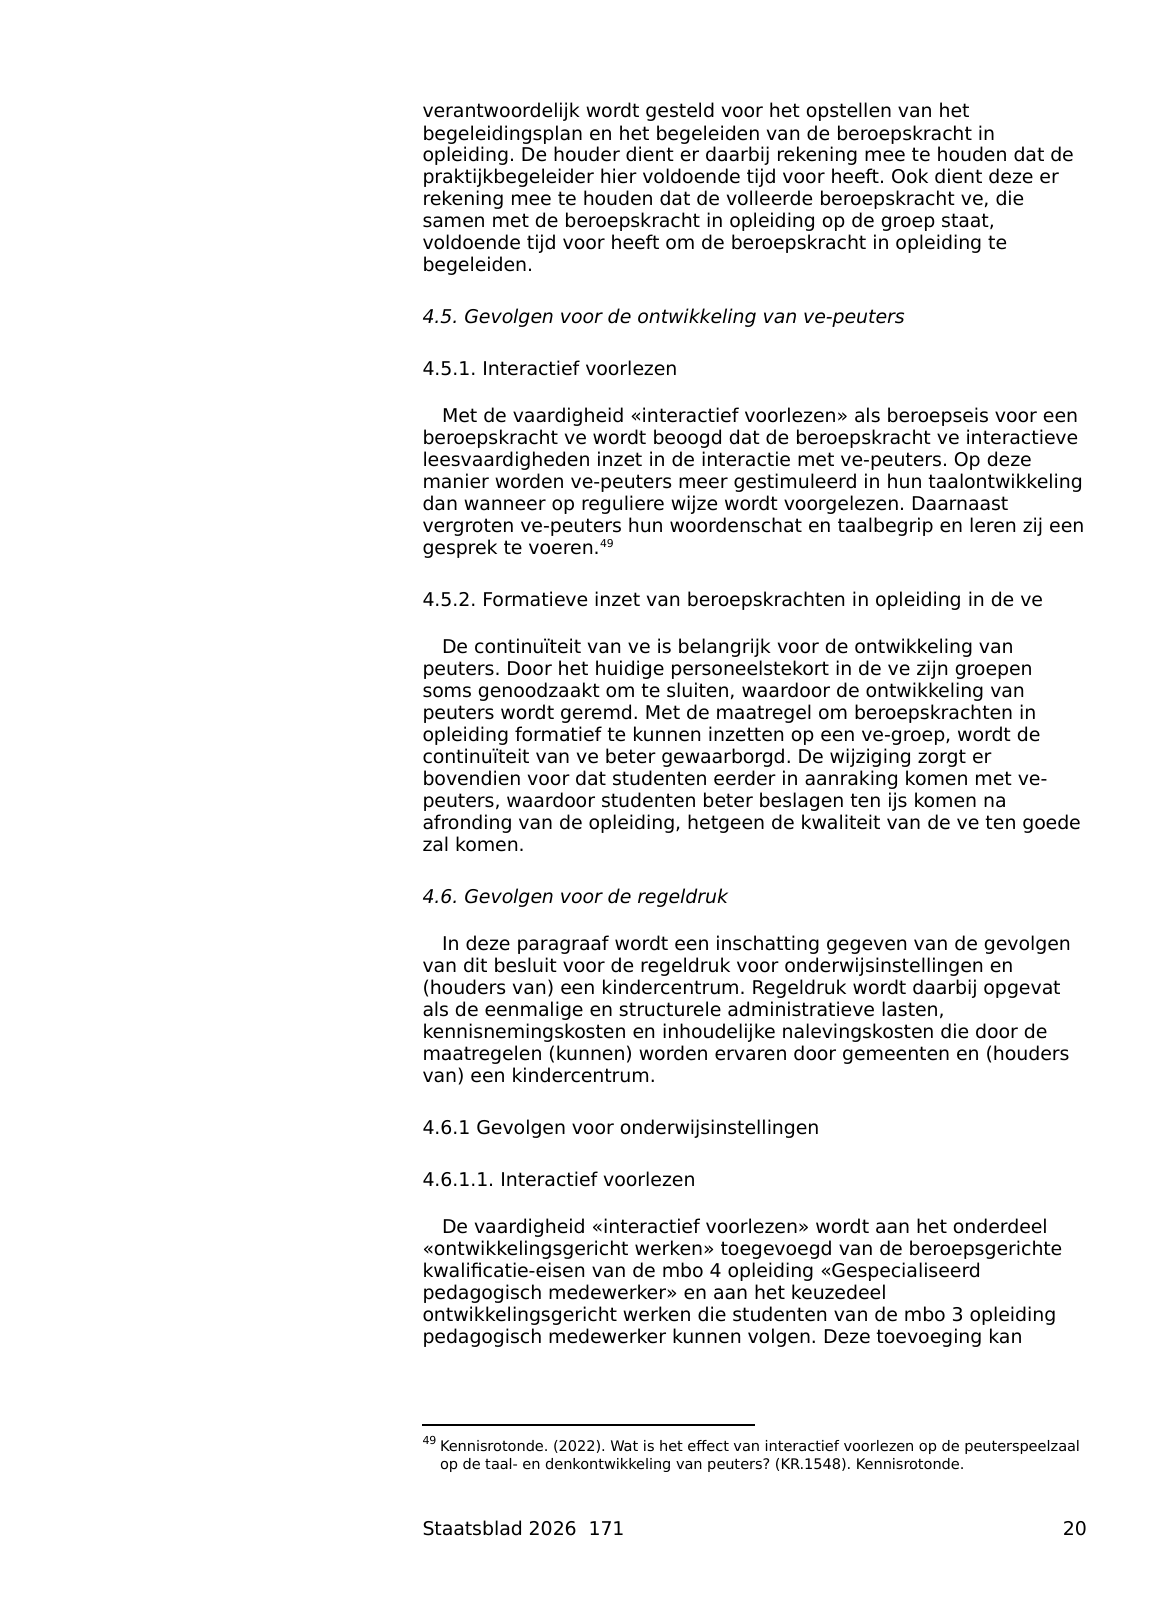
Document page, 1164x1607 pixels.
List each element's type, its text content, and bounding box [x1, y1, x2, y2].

subtitle 4.5.2. Formatieve inzet van beroepskrachten in opleiding in de ve [422, 589, 1087, 611]
text Kennisrotonde. (2022). Wat is het effect van interactief voorlezen op de peuterspeelzaal op de taal- en denkontwikkeling van peuters? (KR.1548). Kennisrotonde. [422, 1434, 1087, 1473]
subtitle 4.5. Gevolgen voor de ontwikkeling van ve-peuters [422, 306, 1087, 328]
subtitle 4.6.1 Gevolgen voor onderwijsinstellingen [422, 1117, 1087, 1139]
subtitle 4.6. Gevolgen voor de regeldruk [422, 886, 1087, 908]
subtitle 4.5.1. Interactief voorlezen [422, 358, 1087, 380]
text De vaardigheid «interactief voorlezen» wordt aan het onderdeel «ontwikkelingsgericht werken» toegevoegd van de beroepsgerichte kwalificatie-eisen van de mbo 4 opleiding «Gespecialiseerd pedagogisch medewerker» en aan het keuzedeel ontwikkelingsgericht werken die studenten van de mbo 3 opleiding pedagogisch medewerker kunnen volgen. Deze toevoeging kan [422, 1216, 1087, 1347]
text In deze paragraaf wordt een inschatting gegeven van de gevolgen van dit besluit voor de regeldruk voor onderwijsinstellingen en (houders van) een kindercentrum. Regeldruk wordt daarbij opgevat als de eenmalige en structurele administratieve lasten, kennisnemingskosten en inhoudelijke nalevingskosten die door de maatregelen (kunnen) worden ervaren door gemeenten en (houders van) een kindercentrum. [422, 933, 1087, 1087]
text Met de vaardigheid «interactief voorlezen» als beroepseis voor een beroepskracht ve wordt beoogd dat de beroepskracht ve interactieve leesvaardigheden inzet in de interactie met ve-peuters. Op deze manier worden ve-peuters meer gestimuleerd in hun taalontwikkeling dan wanneer op reguliere wijze wordt voorgelezen. Daarnaast vergroten ve-peuters hun woordenschat en taalbegrip en leren zij een gesprek te voeren. [422, 405, 1087, 559]
text De continuïteit van ve is belangrijk voor de ontwikkeling van peuters. Door het huidige personeelstekort in de ve zijn groepen soms genoodzaakt om te sluiten, waardoor de ontwikkeling van peuters wordt geremd. Met de maatregel om beroepskrachten in opleiding formatief te kunnen inzetten op een ve-groep, wordt de continuïteit van ve beter gewaarborgd. De wijziging zorgt er bovendien voor dat studenten eerder in aanraking komen met ve-peuters, waardoor studenten beter beslagen ten ijs komen na afronding van de opleiding, hetgeen de kwaliteit van de ve ten goede zal komen. [422, 636, 1087, 856]
text verantwoordelijk wordt gesteld voor het opstellen van het begeleidingsplan en het begeleiden van de beroepskracht in opleiding. De houder dient er daarbij rekening mee te houden dat de praktijkbegeleider hier voldoende tijd voor heeft. Ook dient deze er rekening mee te houden dat de volleerde beroepskracht ve, die samen met de beroepskracht in opleiding op de groep staat, voldoende tijd voor heeft om de beroepskracht in opleiding te begeleiden. [422, 100, 1087, 276]
subtitle 4.6.1.1. Interactief voorlezen [422, 1169, 1087, 1191]
